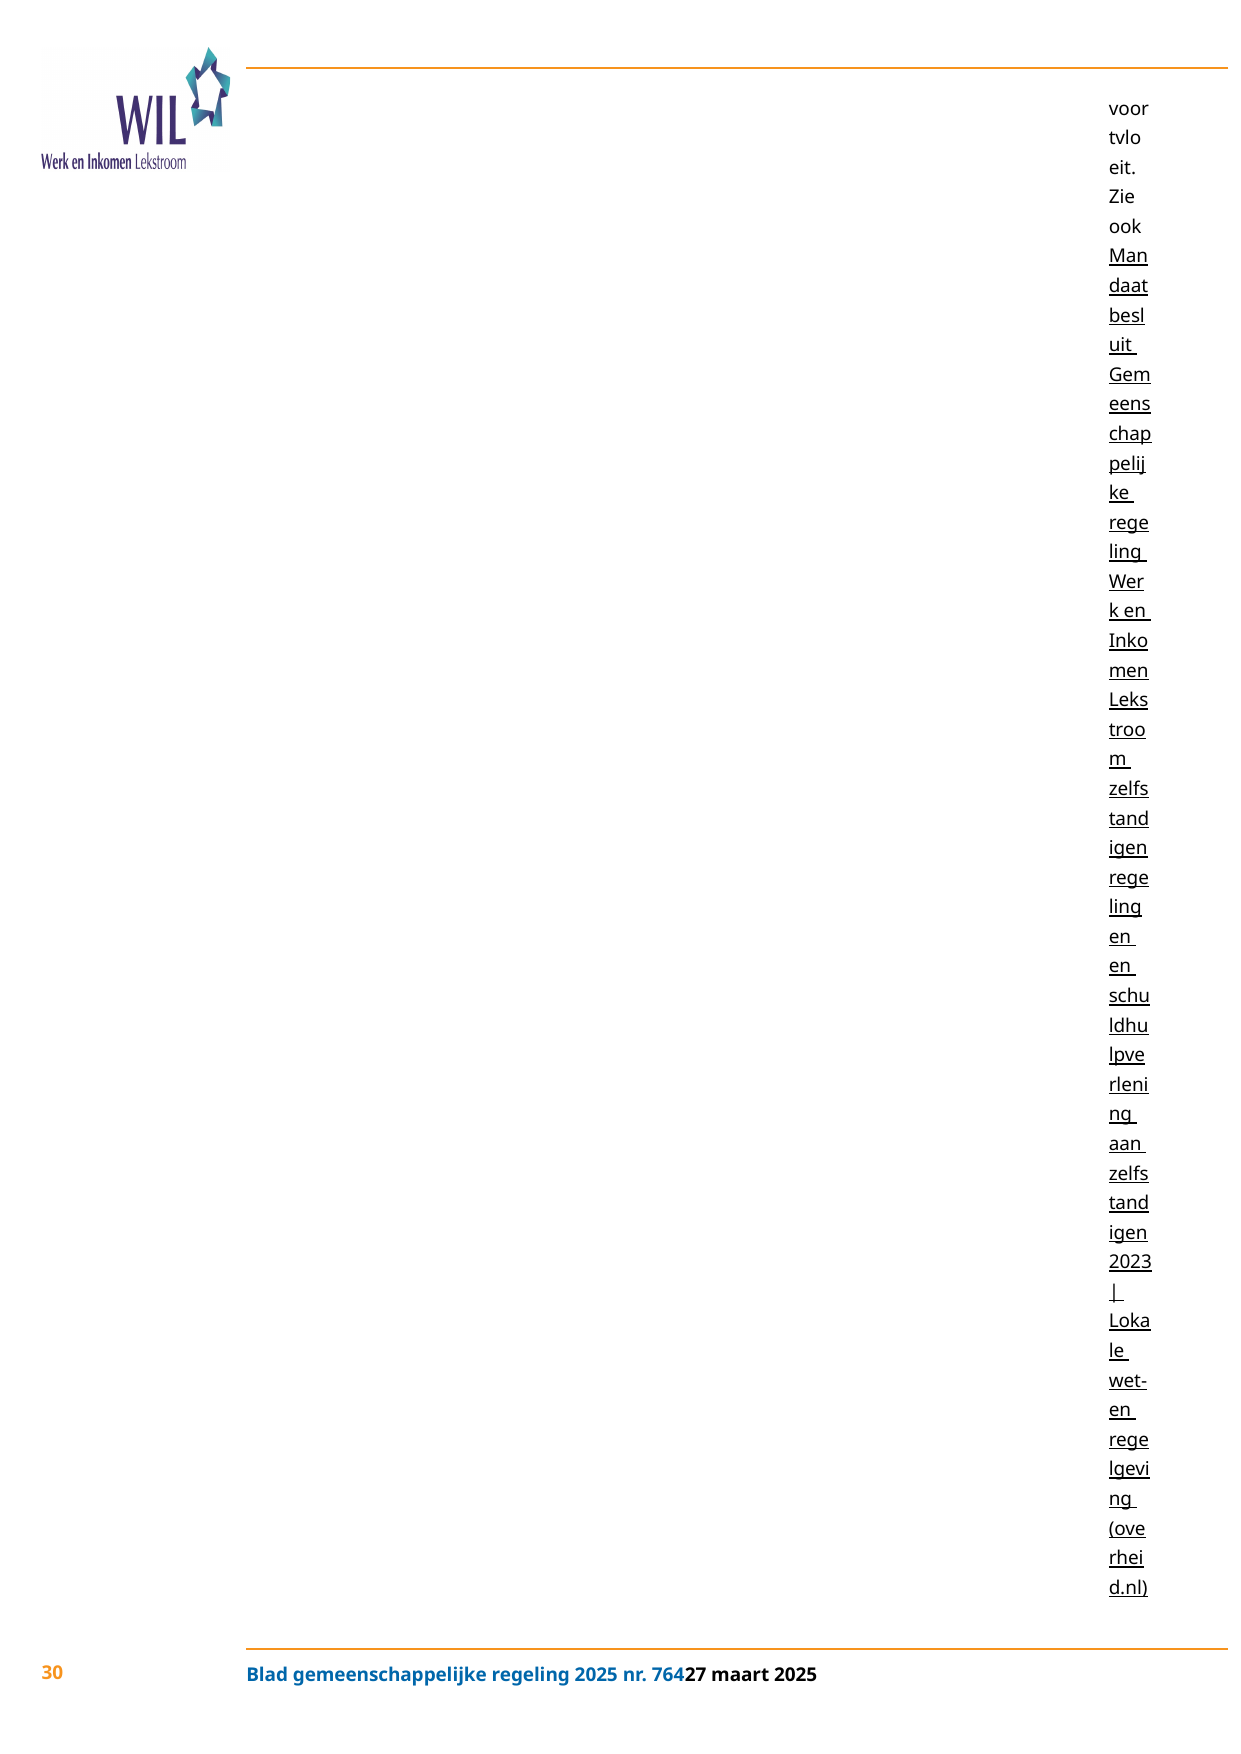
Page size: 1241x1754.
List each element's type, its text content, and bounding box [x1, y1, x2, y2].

table_cell [893, 95, 1022, 1600]
table_cell [377, 95, 506, 1600]
table_cell | Lokale wet- en regelgeving (overheid.nl) [1109, 1272, 1152, 1600]
picture [41, 47, 231, 172]
table_cell pelijke regeling Werk en Inkomen Lekstroom zelfstandigenregelingen en schuldhulpverlening aan zelfstandigen 2023 [1109, 443, 1152, 1270]
table_cell [1023, 95, 1108, 1600]
table_cell [248, 95, 377, 1600]
table_cell voortvloeit. Zie ook Mandaatbesluit Gemeenschap [1109, 95, 1152, 442]
table_cell [635, 95, 764, 1600]
table_cell [506, 95, 635, 1600]
table_cell [764, 95, 893, 1600]
